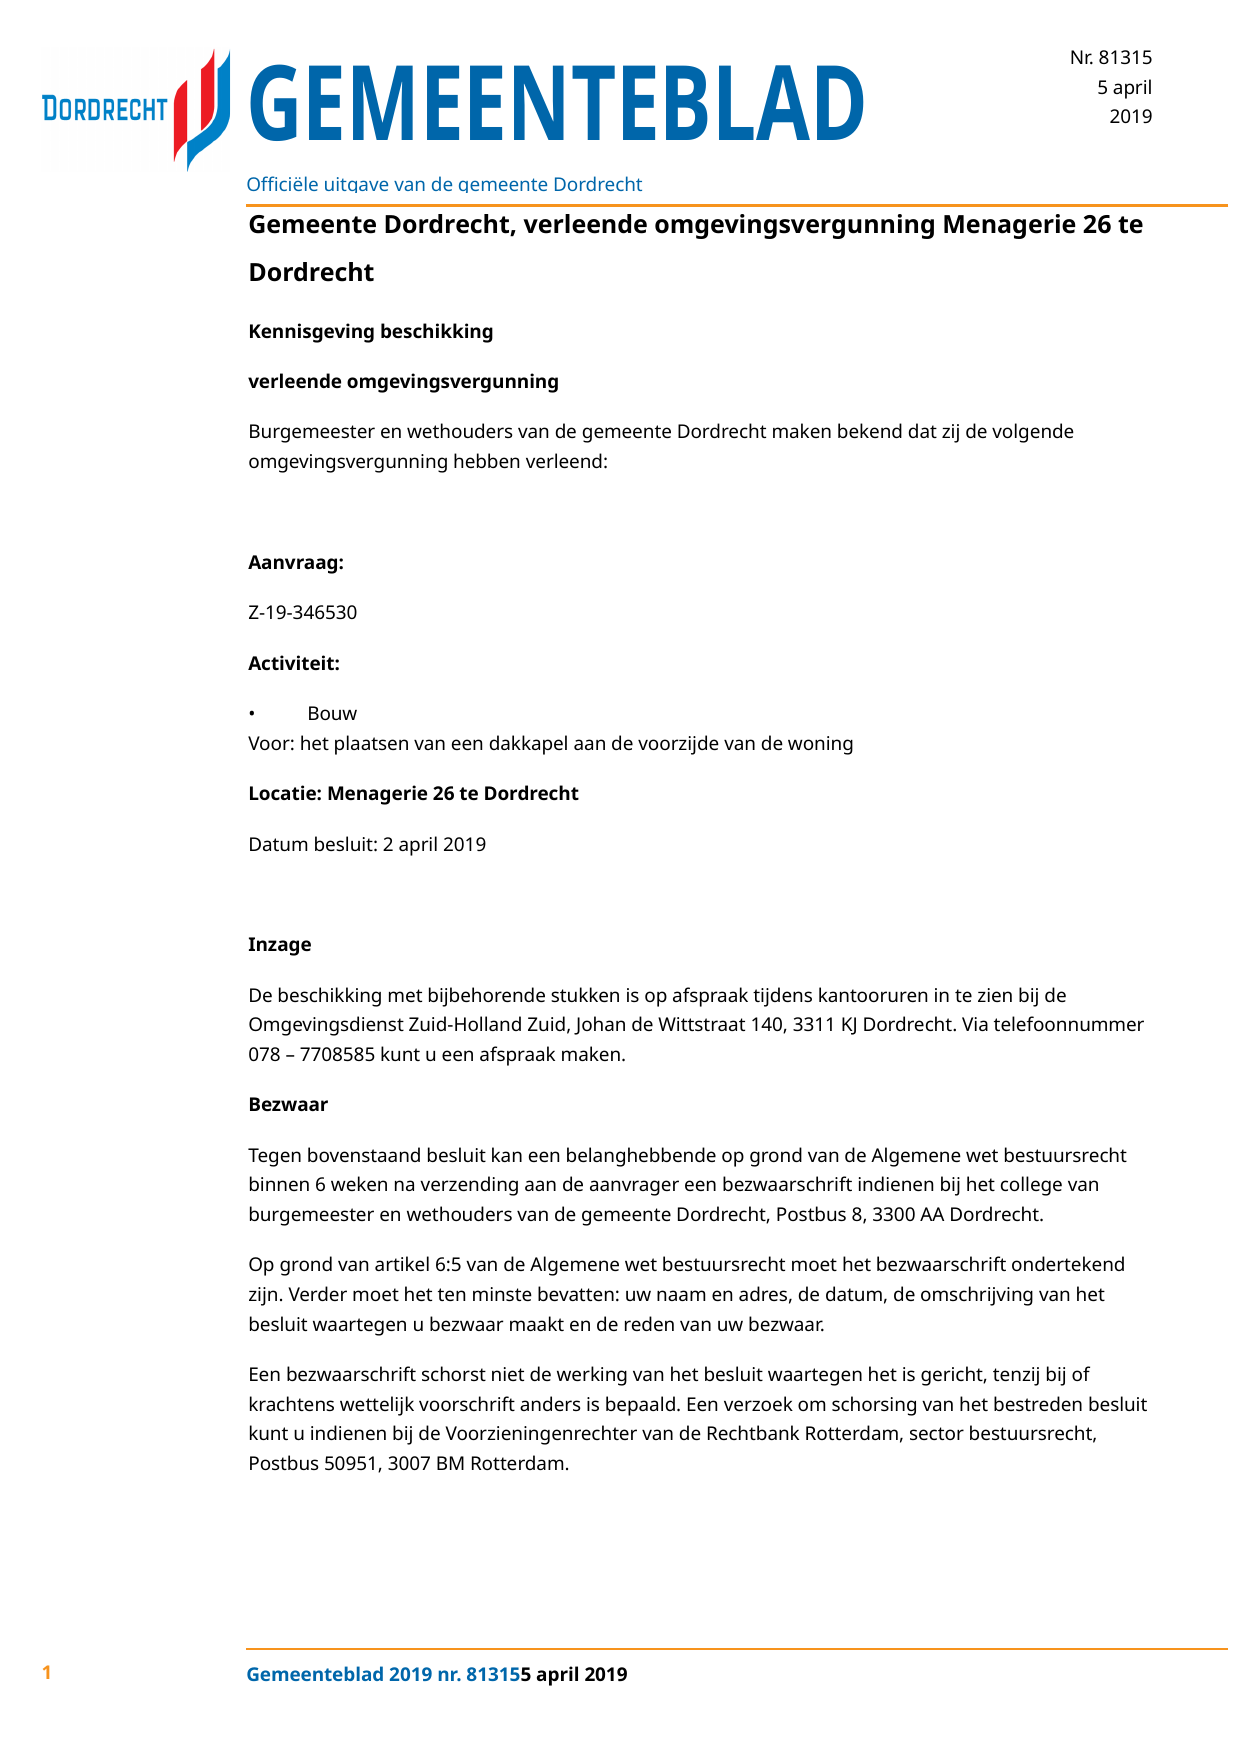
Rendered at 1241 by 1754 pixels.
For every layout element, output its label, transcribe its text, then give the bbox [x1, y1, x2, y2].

text Burgemeester en wethouders van de gemeente Dordrecht maken bekend dat zij de volgende omgevingsvergunning hebben verleend: [248, 419, 1152, 474]
text Tegen bovenstaand besluit kan een belanghebbende op grond van de Algemene wet bestuursrecht binnen 6 weken na verzending aan de aanvrager een bezwaarschrift indienen bij het college van burgemeester en wethouders van de gemeente Dordrecht, Postbus 8, 3300 AA Dordrecht. [248, 1142, 1152, 1227]
picture [41, 47, 231, 172]
text verleende omgevingsvergunning [248, 368, 1152, 394]
text Datum besluit: 2 april 2019 [248, 831, 1152, 857]
text Kennisgeving beschikking [248, 318, 1152, 344]
list Bouw [248, 700, 1152, 726]
text Z-19-346530 [248, 599, 1152, 625]
text Locatie: Menagerie 26 te Dordrecht [248, 780, 1152, 806]
text Een bezwaarschrift schorst niet de werking van het besluit waartegen het is gericht, tenzij bij of krachtens wettelijk voorschrift anders is bepaald. Een verzoek om schorsing van het bestreden besluit kunt u indienen bij de Voorzieningenrechter van de Rechtbank Rotterdam, sector bestuursrecht, Postbus 50951, 3007 BM Rotterdam. [248, 1361, 1152, 1476]
text Op grond van artikel 6:5 van de Algemene wet bestuursrecht moet het bezwaarschrift ondertekend zijn. Verder moet het ten minste bevatten: uw naam en adres, de datum, de omschrijving van het besluit waartegen u bezwaar maakt en de reden van uw bezwaar. [248, 1252, 1152, 1337]
text Bezwaar [248, 1092, 1152, 1117]
text Inzage [248, 932, 1152, 957]
text Gemeente Dordrecht, verleende omgevingsvergunning Menagerie 26 te Dordrecht [248, 207, 1152, 288]
text Aanvraag: [248, 549, 1152, 575]
text Voor: het plaatsen van een dakkapel aan de voorzijde van de woning [248, 730, 1152, 756]
text De beschikking met bijbehorende stukken is op afspraak tijdens kantooruren in te zien bij de Omgevingsdienst Zuid-Holland Zuid, Johan de Wittstraat 140, 3311 KJ Dordrecht. Via telefoonnummer 078 – 7708585 kunt u een afspraak maken. [248, 982, 1152, 1067]
text Activiteit: [248, 650, 1152, 676]
